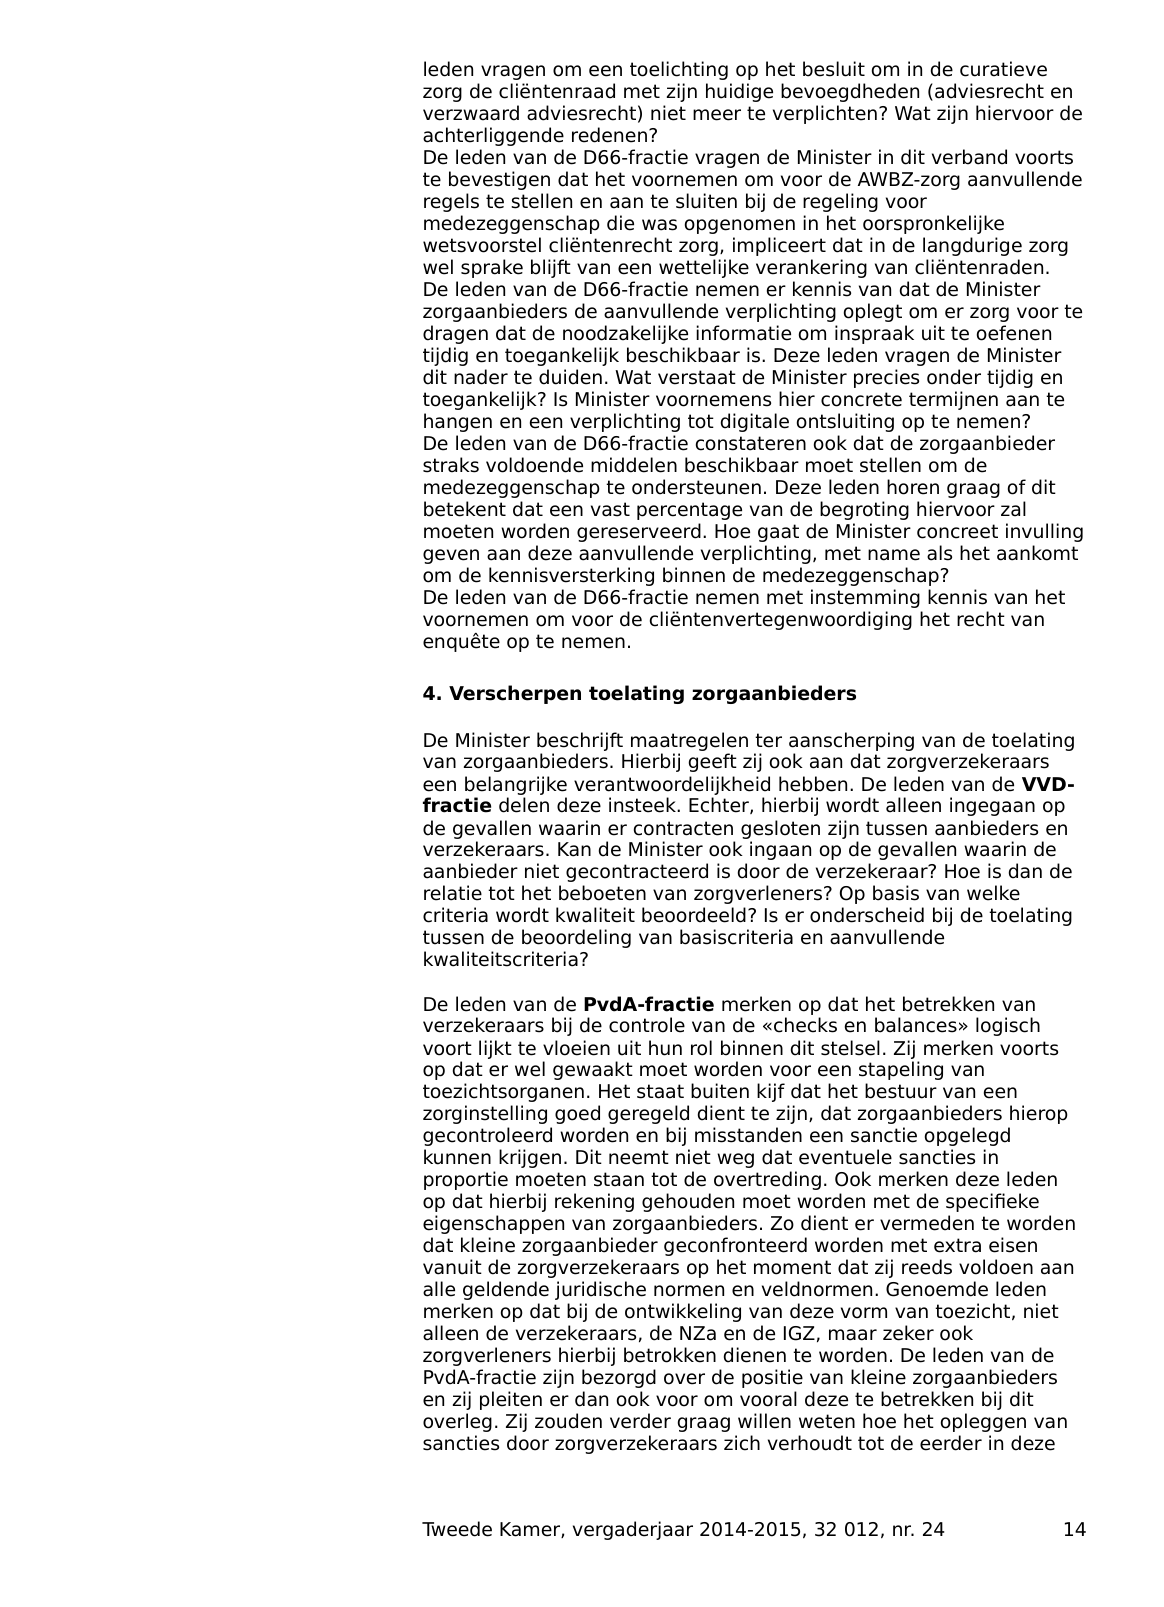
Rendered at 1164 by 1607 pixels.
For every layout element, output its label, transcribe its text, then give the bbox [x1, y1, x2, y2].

text De leden van de D66-fractie nemen er kennis van dat de Minister zorgaanbieders de aanvullende verplichting oplegt om er zorg voor te dragen dat de noodzakelijke informatie om inspraak uit te oefenen tijdig en toegankelijk beschikbaar is. Deze leden vragen de Minister dit nader te duiden. Wat verstaat de Minister precies onder tijdig en toegankelijk? Is Minister voornemens hier concrete termijnen aan te hangen en een verplichting tot digitale ontsluiting op te nemen? [422, 279, 1087, 433]
subtitle 4. Verscherpen toelating zorgaanbieders [422, 682, 1087, 704]
text De leden van de D66-fractie vragen de Minister in dit verband voorts te bevestigen dat het voornemen om voor de AWBZ-zorg aanvullende regels te stellen en aan te sluiten bij de regeling voor medezeggenschap die was opgenomen in het oorspronkelijke wetsvoorstel cliëntenrecht zorg, impliceert dat in de langdurige zorg wel sprake blijft van een wettelijke verankering van cliëntenraden. [422, 147, 1087, 279]
text leden vragen om een toelichting op het besluit om in de curatieve zorg de cliëntenraad met zijn huidige bevoegdheden (adviesrecht en verzwaard adviesrecht) niet meer te verplichten? Wat zijn hiervoor de achterliggende redenen? [422, 59, 1087, 147]
text De leden van de D66-fractie constateren ook dat de zorgaanbieder straks voldoende middelen beschikbaar moet stellen om de medezeggenschap te ondersteunen. Deze leden horen graag of dit betekent dat een vast percentage van de begroting hiervoor zal moeten worden gereserveerd. Hoe gaat de Minister concreet invulling geven aan deze aanvullende verplichting, met name als het aankomt om de kennisversterking binnen de medezeggenschap? [422, 433, 1087, 587]
text De leden van de PvdA-fractie merken op dat het betrekken van verzekeraars bij de controle van de «checks en balances» logisch voort lijkt te vloeien uit hun rol binnen dit stelsel. Zij merken voorts op dat er wel gewaakt moet worden voor een stapeling van toezichtsorganen. Het staat buiten kijf dat het bestuur van een zorginstelling goed geregeld dient te zijn, dat zorgaanbieders hierop gecontroleerd worden en bij misstanden een sanctie opgelegd kunnen krijgen. Dit neemt niet weg dat eventuele sancties in proportie moeten staan tot de overtreding. Ook merken deze leden op dat hierbij rekening gehouden moet worden met de specifieke eigenschappen van zorgaanbieders. Zo dient er vermeden te worden dat kleine zorgaanbieder geconfronteerd worden met extra eisen vanuit de zorgverzekeraars op het moment dat zij reeds voldoen aan alle geldende juridische normen en veldnormen. Genoemde leden merken op dat bij de ontwikkeling van deze vorm van toezicht, niet alleen de verzekeraars, de NZa en de IGZ, maar zeker ook zorgverleners hierbij betrokken dienen te worden. De leden van de PvdA-fractie zijn bezorgd over de positie van kleine zorgaanbieders en zij pleiten er dan ook voor om vooral deze te betrekken bij dit overleg. Zij zouden verder graag willen weten hoe het opleggen van sancties door zorgverzekeraars zich verhoudt tot de eerder in deze [422, 993, 1087, 1455]
text De Minister beschrijft maatregelen ter aanscherping van de toelating van zorgaanbieders. Hierbij geeft zij ook aan dat zorgverzekeraars een belangrijke verantwoordelijkheid hebben. De leden van de VVD-fractie delen deze insteek. Echter, hierbij wordt alleen ingegaan op de gevallen waarin er contracten gesloten zijn tussen aanbieders en verzekeraars. Kan de Minister ook ingaan op de gevallen waarin de aanbieder niet gecontracteerd is door de verzekeraar? Hoe is dan de relatie tot het beboeten van zorgverleners? Op basis van welke criteria wordt kwaliteit beoordeeld? Is er onderscheid bij de toelating tussen de beoordeling van basiscriteria en aanvullende kwaliteitscriteria? [422, 729, 1087, 971]
text De leden van de D66-fractie nemen met instemming kennis van het voornemen om voor de cliëntenvertegenwoordiging het recht van enquête op te nemen. [422, 587, 1087, 652]
